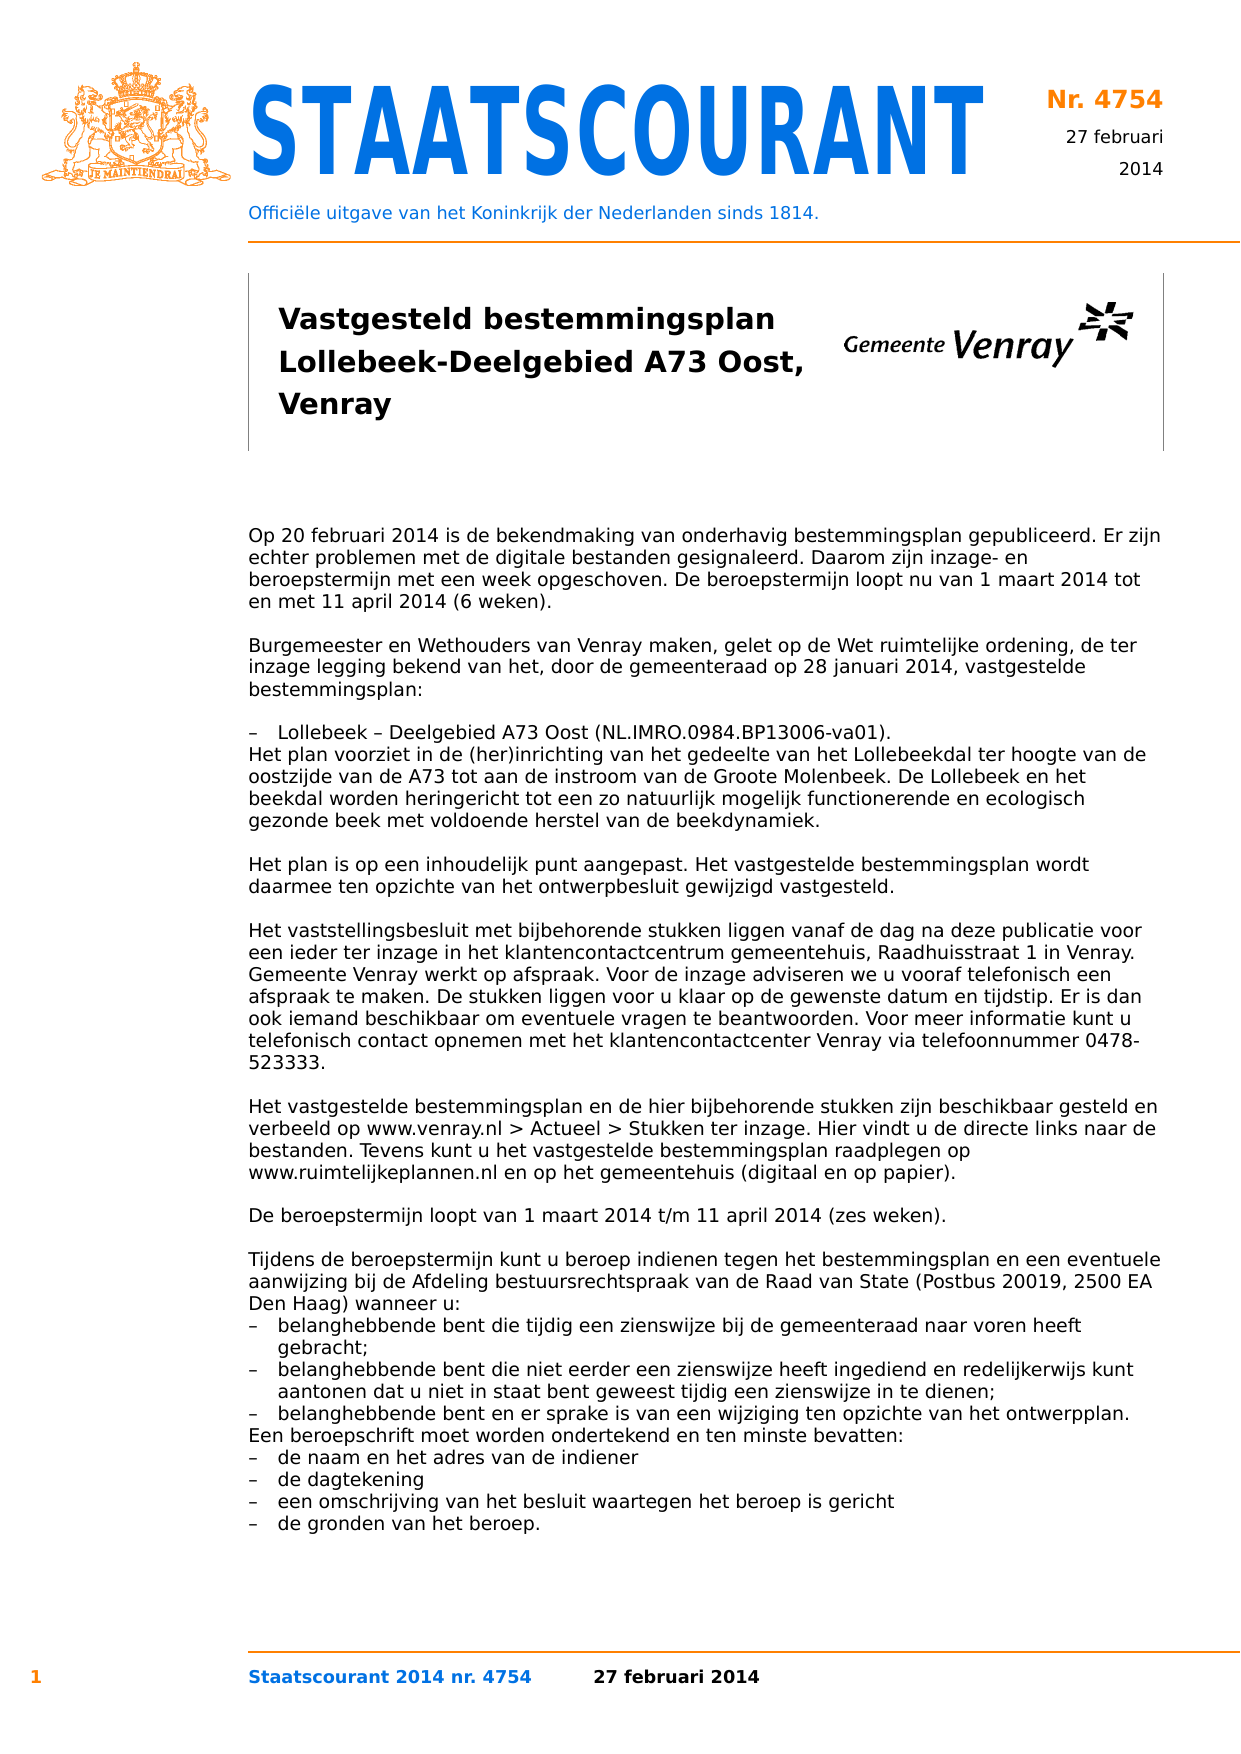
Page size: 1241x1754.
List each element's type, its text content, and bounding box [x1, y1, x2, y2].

table_cell 27 februari [998, 121, 1240, 153]
text – belanghebbende bent en er sprake is van een wijziging ten opzichte van het ontwerpplan. [248, 1403, 1163, 1425]
picture [41, 62, 231, 186]
text Tijdens de beroepstermijn kunt u beroep indienen tegen het bestemmingsplan en een eventuele aanwijzing bij de Afdeling bestuursrechtspraak van de Raad van State (Postbus 20019, 2500 EA Den Haag) wanneer u: [248, 1249, 1163, 1315]
table_cell Officiële uitgave van het Koninkrijk der Nederlanden sinds 1814. [248, 203, 1240, 241]
table_cell 2014 [998, 153, 1240, 203]
text Een beroepschrift moet worden ondertekend en ten minste bevatten: [248, 1425, 1163, 1447]
text – belanghebbende bent die niet eerder een zienswijze heeft ingediend en redelijkerwijs kunt aantonen dat u niet in staat bent geweest tijdig een zienswijze in te dienen; [248, 1359, 1163, 1403]
picture [844, 302, 1134, 368]
text – de naam en het adres van de indiener [248, 1447, 1163, 1469]
text – een omschrijving van het besluit waartegen het beroep is gericht [248, 1491, 1163, 1513]
text – Lollebeek – Deelgebied A73 Oost (NL.IMRO.0984.BP13006-va01). [248, 722, 1163, 744]
text – belanghebbende bent die tijdig een zienswijze bij de gemeenteraad naar voren heeft gebracht; [248, 1315, 1163, 1359]
text Op 20 februari 2014 is de bekendmaking van onderhavig bestemmingsplan gepubliceerd. Er zijn echter problemen met de digitale bestanden gesignaleerd. Daarom zijn inzage- en beroepstermijn met een week opgeschoven. De beroepstermijn loopt nu van 1 maart 2014 tot en met 11 april 2014 (6 weken). [248, 525, 1163, 613]
text – de dagtekening [248, 1469, 1163, 1491]
text – de gronden van het beroep. [248, 1513, 1163, 1535]
text Burgemeester en Wethouders van Venray maken, gelet op de Wet ruimtelijke ordening, de ter inzage legging bekend van het, door de gemeenteraad op 28 januari 2014, vastgestelde bestemmingsplan: [248, 634, 1163, 700]
text Het vastgestelde bestemmingsplan en de hier bijbehorende stukken zijn beschikbaar gesteld en verbeeld op www.venray.nl > Actueel > Stukken ter inzage. Hier vindt u de directe links naar de bestanden. Tevens kunt u het vastgestelde bestemmingsplan raadplegen op www.ruimtelijkeplannen.nl en op het gemeentehuis (digitaal en op papier). [248, 1096, 1163, 1183]
text Het plan is op een inhoudelijk punt aangepast. Het vastgestelde bestemmingsplan wordt daarmee ten opzichte van het ontwerpbesluit gewijzigd vastgesteld. [248, 854, 1163, 898]
text De beroepstermijn loopt van 1 maart 2014 t/m 11 april 2014 (zes weken). [248, 1205, 1163, 1227]
text Het plan voorziet in de (her)inrichting van het gedeelte van het Lollebeekdal ter hoogte van de oostzijde van de A73 tot aan de instroom van de Groote Molenbeek. De Lollebeek en het beekdal worden heringericht tot een zo natuurlijk mogelijk functionerende en ecologisch gezonde beek met voldoende herstel van de beekdynamiek. [248, 744, 1163, 832]
text Het vaststellingsbesluit met bijbehorende stukken liggen vanaf de dag na deze publicatie voor een ieder ter inzage in het klantencontactcentrum gemeentehuis, Raadhuisstraat 1 in Venray. Gemeente Venray werkt op afspraak. Voor de inzage adviseren we u vooraf telefonisch een afspraak te maken. De stukken liggen voor u klaar op de gewenste datum en tijdstip. Er is dan ook iemand beschikbaar om eventuele vragen te beantwoorden. Voor meer informatie kunt u telefonisch contact opnemen met het klantencontactcenter Venray via telefoonnummer 0478-523333. [248, 920, 1163, 1074]
table_header STAATSCOURANT [248, 62, 998, 203]
table_header [25, 62, 248, 241]
subtitle Vastgesteld bestemmingsplan Lollebeek-Deelgebied A73 Oost, Venray [249, 273, 1163, 451]
table_header Nr. 4754 [998, 62, 1240, 121]
